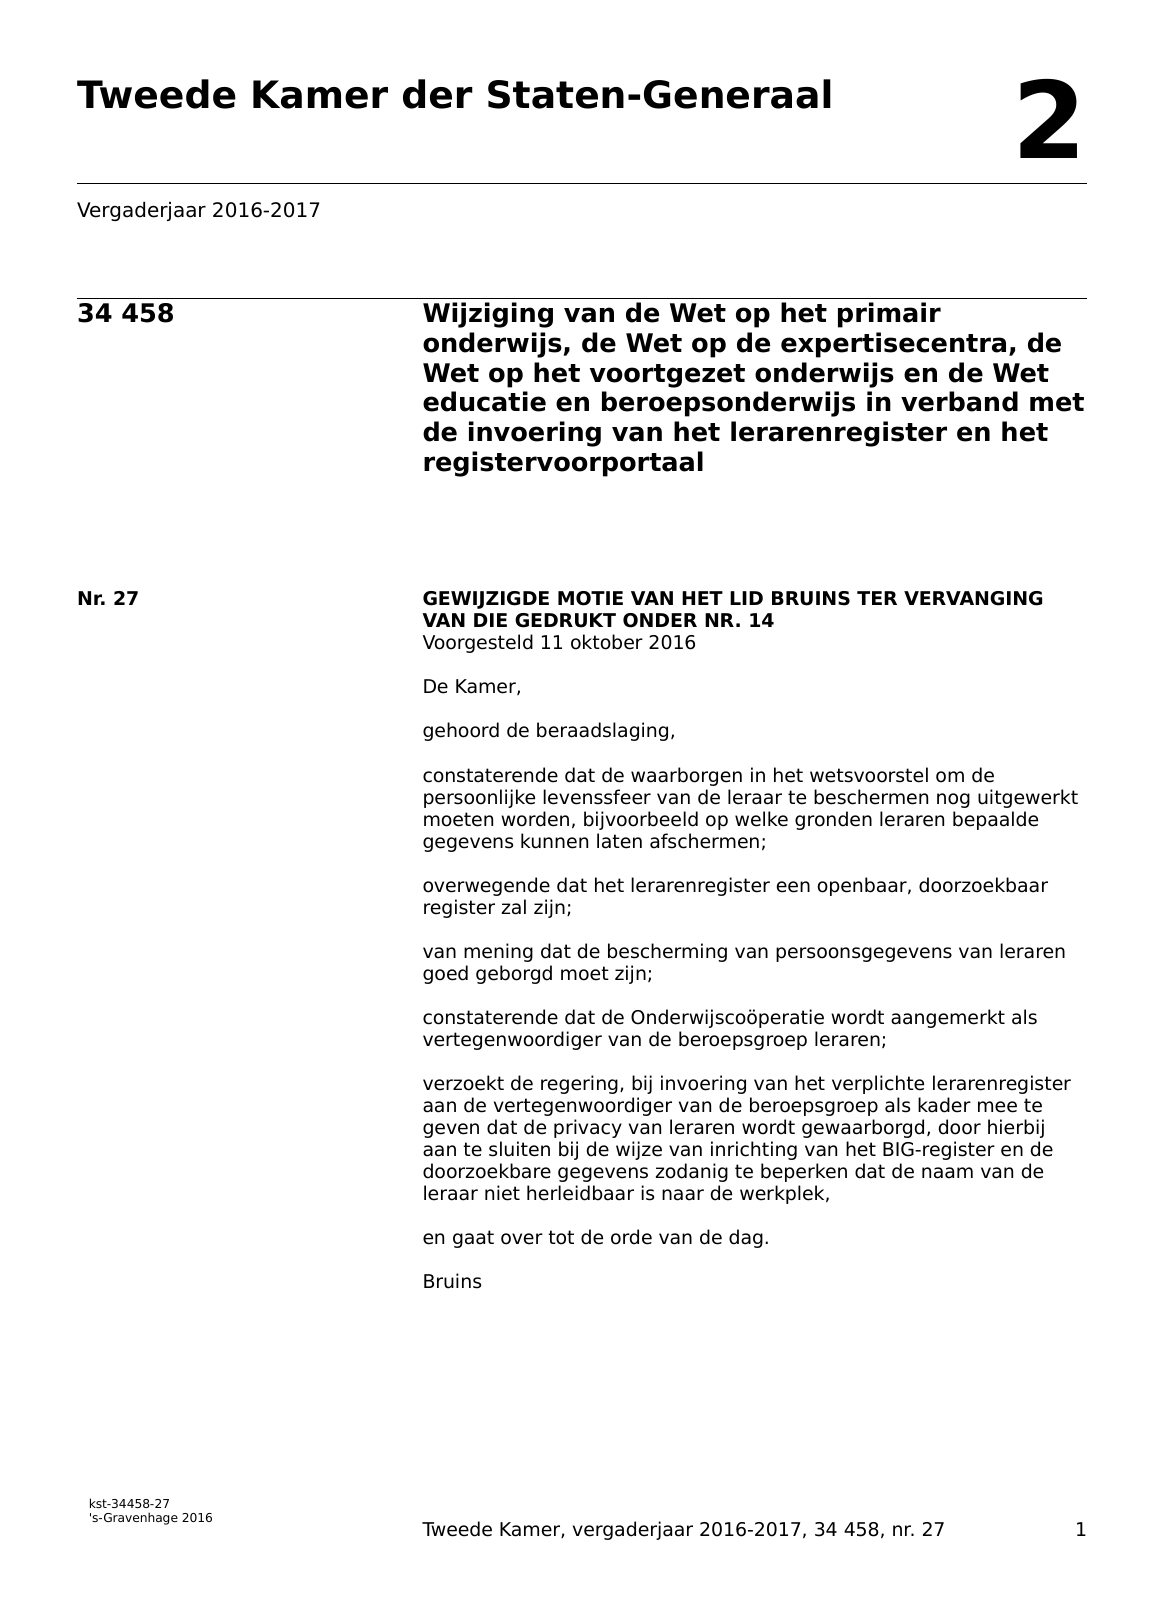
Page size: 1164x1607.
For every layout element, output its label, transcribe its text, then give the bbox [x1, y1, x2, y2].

text gehoord de beraadslaging, [422, 720, 1087, 742]
text De Kamer, [422, 676, 1087, 698]
text Voorgesteld 11 oktober 2016 [422, 632, 1087, 654]
text en gaat over tot de orde van de dag. [422, 1227, 1087, 1249]
text van mening dat de bescherming van persoonsgegevens van leraren goed geborgd moet zijn; [422, 941, 1087, 985]
table_header 2 [886, 59, 1087, 183]
text constaterende dat de Onderwijscoöperatie wordt aangemerkt als vertegenwoordiger van de beroepsgroep leraren; [422, 1007, 1087, 1051]
text kst-34458-27 [88, 1497, 323, 1511]
table_header Tweede Kamer der Staten-Generaal [77, 59, 886, 183]
subtitle 34 458 Wijziging van de Wet op het primair onderwijs, de Wet op de expertisecentra, de Wet op het voortgezet onderwijs en de Wet educatie en beroepsonderwijs in verband met de invoering van het lerarenregister en het registervoorportaal [77, 299, 1087, 477]
subtitle Nr. 27 GEWIJZIGDE MOTIE VAN HET LID BRUINS TER VERVANGING VAN DIE GEDRUKT ONDER NR. 14 [77, 588, 1087, 632]
text overwegende dat het lerarenregister een openbaar, doorzoekbaar register zal zijn; [422, 875, 1087, 919]
text Bruins [422, 1271, 1087, 1293]
text 's-Gravenhage 2016 [88, 1511, 323, 1525]
text verzoekt de regering, bij invoering van het verplichte lerarenregister aan de vertegenwoordiger van de beroepsgroep als kader mee te geven dat de privacy van leraren wordt gewaarborgd, door hierbij aan te sluiten bij de wijze van inrichting van het BIG-register en de doorzoekbare gegevens zodanig te beperken dat de naam van de leraar niet herleidbaar is naar de werkplek, [422, 1073, 1087, 1205]
text constaterende dat de waarborgen in het wetsvoorstel om de persoonlijke levenssfeer van de leraar te beschermen nog uitgewerkt moeten worden, bijvoorbeeld op welke gronden leraren bepaalde gegevens kunnen laten afschermen; [422, 764, 1087, 852]
table_cell Vergaderjaar 2016-2017 [77, 184, 1087, 298]
